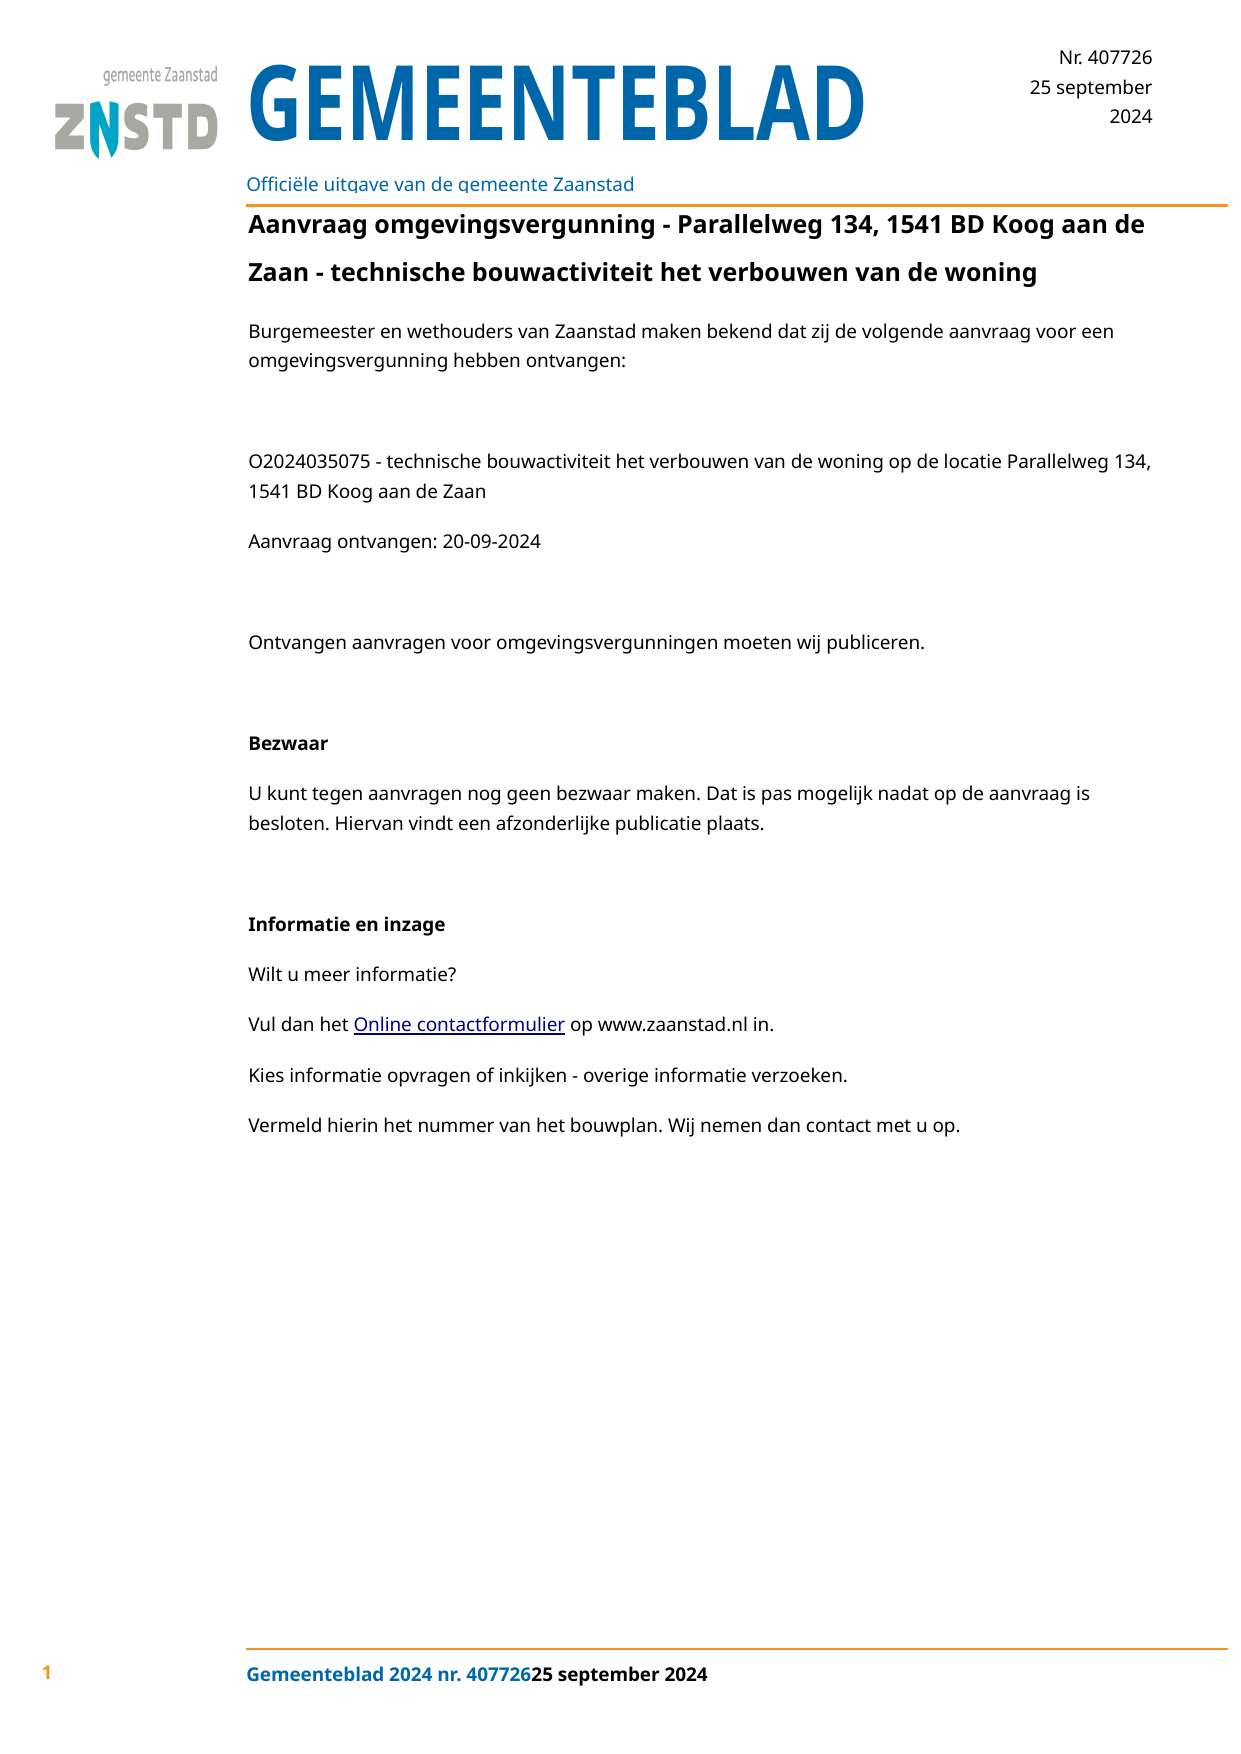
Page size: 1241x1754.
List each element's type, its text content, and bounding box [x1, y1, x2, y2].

text Informatie en inzage [248, 911, 1152, 937]
text Vul dan het Online contactformulier op www.zaanstad.nl in. [248, 1012, 1152, 1037]
text Aanvraag ontvangen: 20-09-2024 [248, 528, 1152, 554]
text Kies informatie opvragen of inkijken - overige informatie verzoeken. [248, 1062, 1152, 1088]
text U kunt tegen aanvragen nog geen bezwaar maken. Dat is pas mogelijk nadat op de aanvraag is besloten. Hiervan vindt een afzonderlijke publicatie plaats. [248, 780, 1152, 836]
text Aanvraag omgevingsvergunning - Parallelweg 134, 1541 BD Koog aan de Zaan - technische bouwactiviteit het verbouwen van de woning [248, 207, 1152, 288]
text Ontvangen aanvragen voor omgevingsvergunningen moeten wij publiceren. [248, 629, 1152, 655]
text Vermeld hierin het nummer van het bouwplan. Wij nemen dan contact met u op. [248, 1112, 1152, 1138]
text Bezwaar [248, 730, 1152, 756]
text O2024035075 - technische bouwactiviteit het verbouwen van de woning op de locatie Parallelweg 134, 1541 BD Koog aan de Zaan [248, 448, 1152, 504]
text Wilt u meer informatie? [248, 961, 1152, 987]
picture [41, 47, 231, 172]
text Burgemeester en wethouders van Zaanstad maken bekend dat zij de volgende aanvraag voor een omgevingsvergunning hebben ontvangen: [248, 318, 1152, 373]
